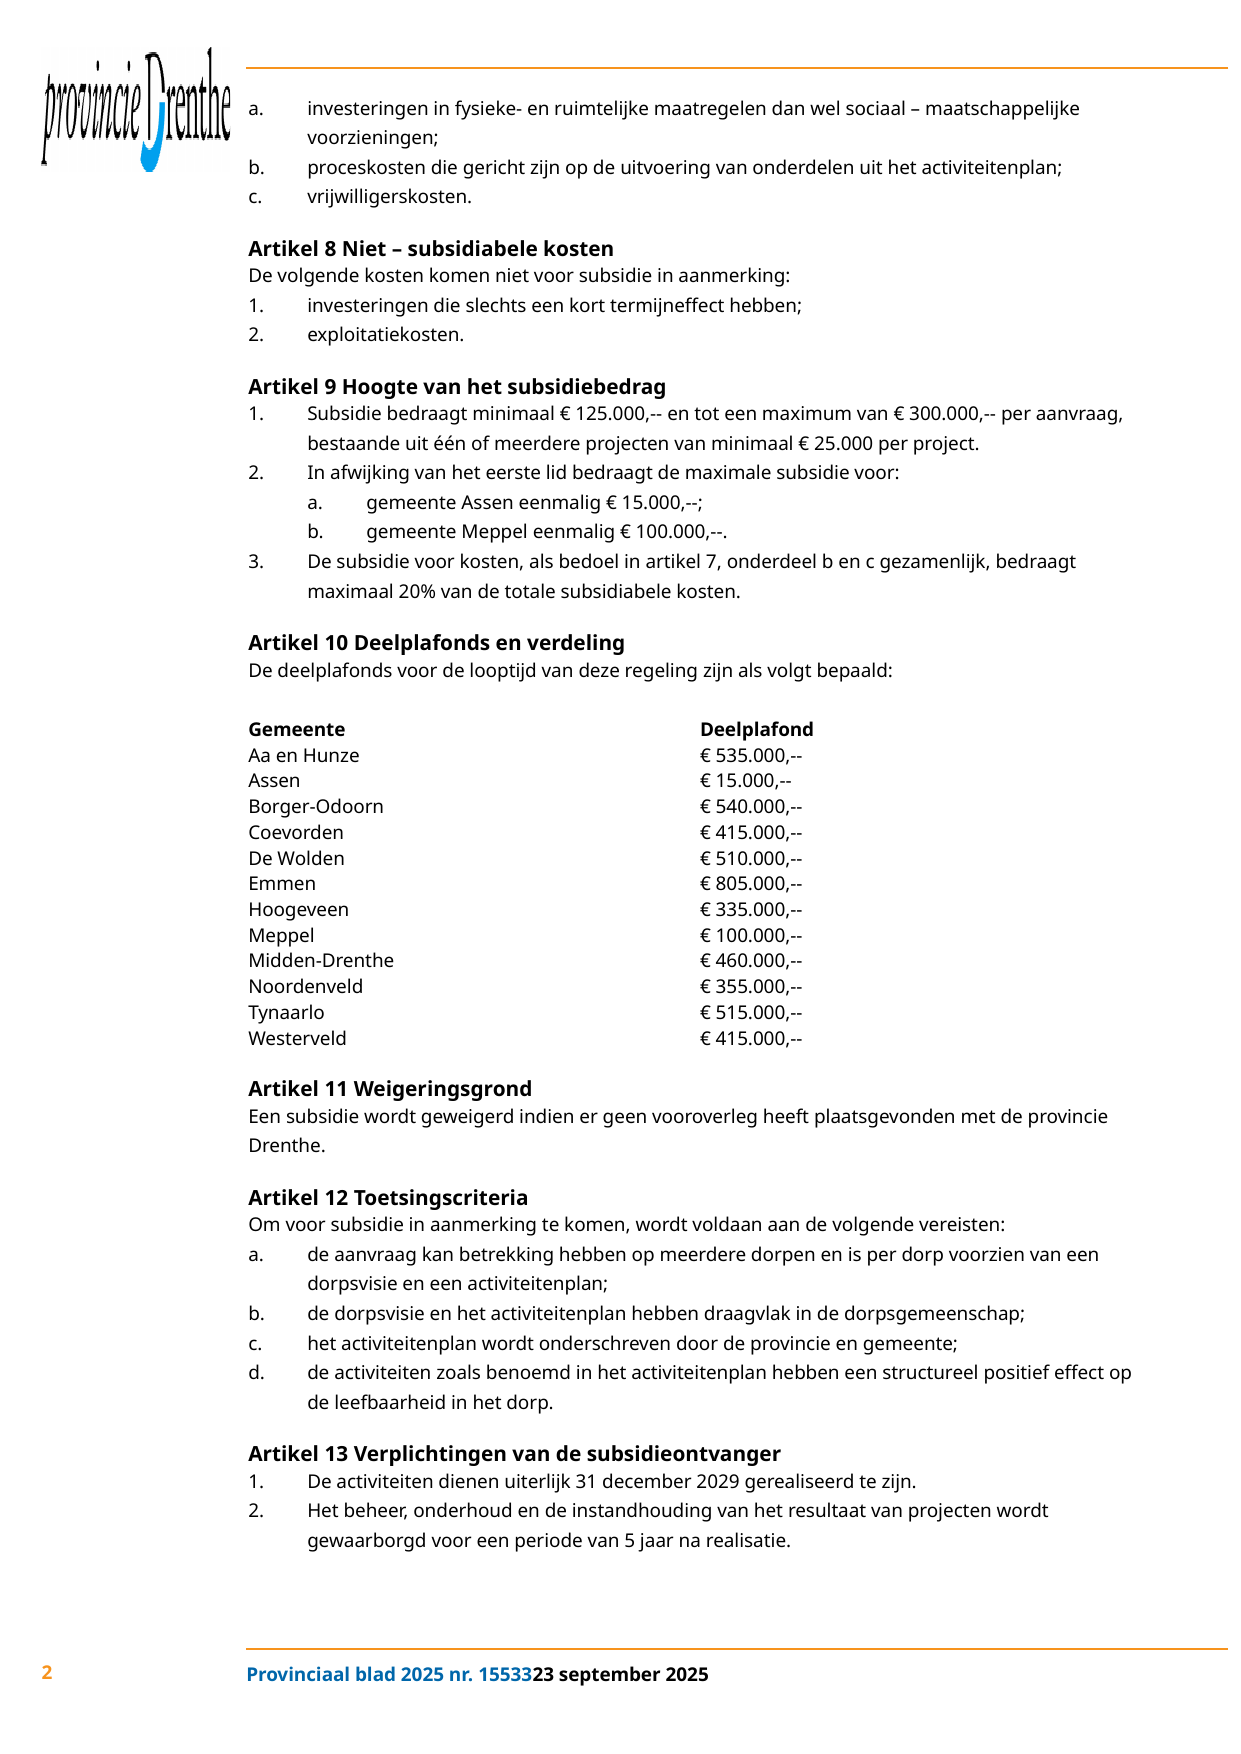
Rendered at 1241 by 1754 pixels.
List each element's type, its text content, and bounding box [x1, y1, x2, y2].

list gemeente Assen eenmalig € 15.000,--; [307, 489, 1152, 515]
table_cell € 415.000,-- [700, 819, 1152, 845]
list de aanvraag kan betrekking hebben op meerdere dorpen en is per dorp voorzien van een dorpsvisie en een activiteitenplan; [248, 1241, 1152, 1296]
table_cell Emmen [248, 870, 700, 896]
text Artikel 13 Verplichtingen van de subsidieontvanger [248, 1439, 1152, 1468]
table_cell € 540.000,-- [700, 793, 1152, 819]
list de dorpsvisie en het activiteitenplan hebben draagvlak in de dorpsgemeenschap; [248, 1300, 1152, 1326]
list proceskosten die gericht zijn op de uitvoering van onderdelen uit het activiteitenplan; [248, 154, 1152, 180]
table_header Deelplafond [700, 716, 1152, 742]
text Artikel 9 Hoogte van het subsidiebedrag [248, 372, 1152, 400]
list vrijwilligerskosten. [248, 183, 1152, 209]
table_cell Tynaarlo [248, 999, 700, 1025]
table_header Gemeente [248, 716, 700, 742]
table_cell Hoogeveen [248, 896, 700, 922]
table_cell Coevorden [248, 819, 700, 845]
text De deelplafonds voor de looptijd van deze regeling zijn als volgt bepaald: [248, 657, 1152, 682]
table_cell € 515.000,-- [700, 999, 1152, 1025]
list de activiteiten zoals benoemd in het activiteitenplan hebben een structureel positief effect op de leefbaarheid in het dorp. [248, 1359, 1152, 1415]
list gemeente Meppel eenmalig € 100.000,--. [307, 519, 1152, 544]
list het activiteitenplan wordt onderschreven door de provincie en gemeente; [248, 1330, 1152, 1356]
list De activiteiten dienen uiterlijk 31 december 2029 gerealiseerd te zijn. [248, 1468, 1152, 1493]
list Subsidie bedraagt minimaal € 125.000,-- en tot een maximum van € 300.000,-- per aanvraag, bestaande uit één of meerdere projecten van minimaal € 25.000 per project. [248, 400, 1152, 456]
table_cell Borger-Odoorn [248, 793, 700, 819]
text Artikel 8 Niet – subsidiabele kosten [248, 234, 1152, 262]
table_cell € 335.000,-- [700, 896, 1152, 922]
picture [41, 47, 231, 172]
table_cell € 460.000,-- [700, 948, 1152, 973]
text Artikel 11 Weigeringsgrond [248, 1074, 1152, 1103]
table_cell Meppel [248, 922, 700, 948]
list In afwijking van het eerste lid bedraagt de maximale subsidie voor: [248, 459, 1152, 485]
text Artikel 12 Toetsingscriteria [248, 1183, 1152, 1211]
table_cell Midden-Drenthe [248, 948, 700, 973]
table_cell De Wolden [248, 845, 700, 870]
list investeringen die slechts een kort termijneffect hebben; [248, 292, 1152, 318]
table_cell € 415.000,-- [700, 1025, 1152, 1051]
table_cell Assen [248, 768, 700, 793]
table_cell Noordenveld [248, 973, 700, 999]
table_cell Westerveld [248, 1025, 700, 1051]
table_cell € 100.000,-- [700, 922, 1152, 948]
text Een subsidie wordt geweigerd indien er geen vooroverleg heeft plaatsgevonden met de provincie Drenthe. [248, 1103, 1152, 1158]
list De subsidie voor kosten, als bedoel in artikel 7, onderdeel b en c gezamenlijk, bedraagt maximaal 20% van de totale subsidiabele kosten. [248, 548, 1152, 604]
table_cell € 510.000,-- [700, 845, 1152, 870]
text Artikel 10 Deelplafonds en verdeling [248, 628, 1152, 657]
table_cell € 535.000,-- [700, 742, 1152, 767]
table_cell € 805.000,-- [700, 870, 1152, 896]
text De volgende kosten komen niet voor subsidie in aanmerking: [248, 262, 1152, 288]
table_cell € 355.000,-- [700, 973, 1152, 999]
table_cell € 15.000,-- [700, 768, 1152, 793]
table_cell Aa en Hunze [248, 742, 700, 767]
list Het beheer, onderhoud en de instandhouding van het resultaat van projecten wordt gewaarborgd voor een periode van 5 jaar na realisatie. [248, 1497, 1152, 1553]
text Om voor subsidie in aanmerking te komen, wordt voldaan aan de volgende vereisten: [248, 1211, 1152, 1237]
list investeringen in fysieke- en ruimtelijke maatregelen dan wel sociaal – maatschappelijke voorzieningen; [248, 95, 1152, 150]
list exploitatiekosten. [248, 322, 1152, 347]
